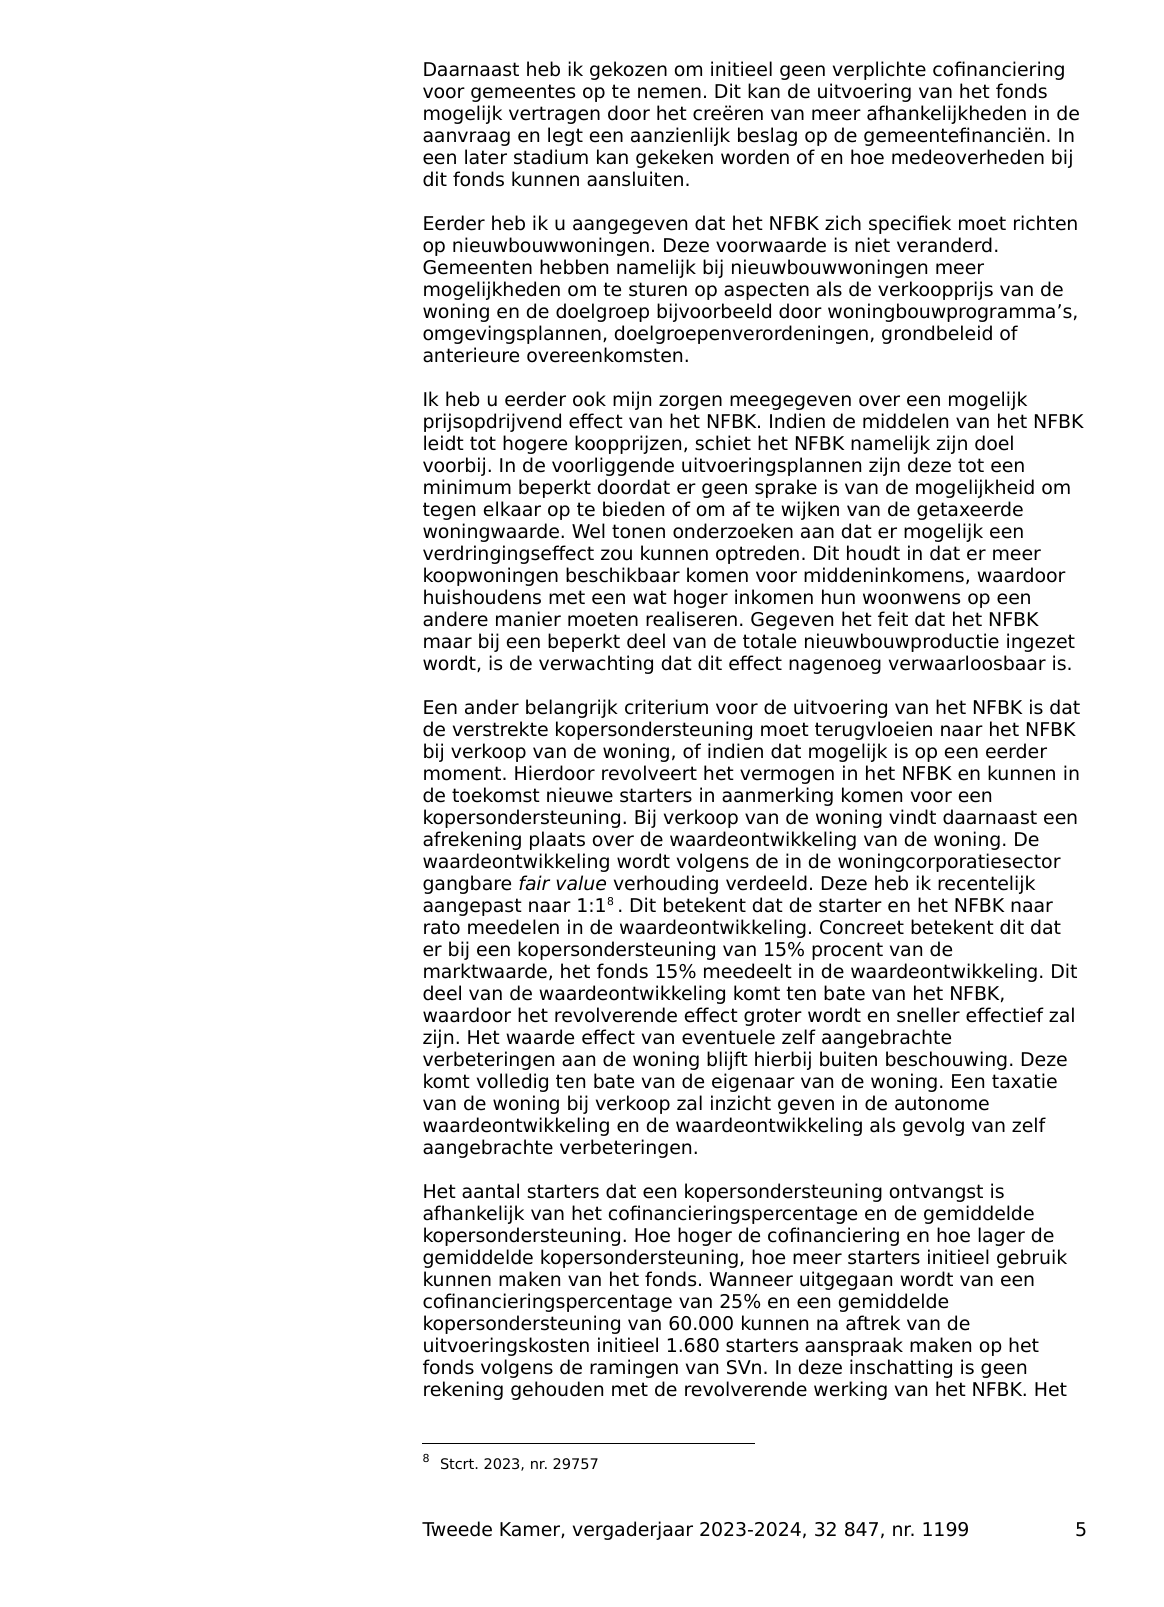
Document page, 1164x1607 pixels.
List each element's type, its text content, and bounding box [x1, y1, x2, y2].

text Een ander belangrijk criterium voor de uitvoering van het NFBK is dat de verstrekte kopersondersteuning moet terugvloeien naar het NFBK bij verkoop van de woning, of indien dat mogelijk is op een eerder moment. Hierdoor revolveert het vermogen in het NFBK en kunnen in de toekomst nieuwe starters in aanmerking komen voor een kopersondersteuning. Bij verkoop van de woning vindt daarnaast een afrekening plaats over de waardeontwikkeling van de woning. De waardeontwikkeling wordt volgens de in de woningcorporatiesector gangbare fair value verhouding verdeeld. Deze heb ik recentelijk aangepast naar 1:1. Dit betekent dat de starter en het NFBK naar rato meedelen in de waardeontwikkeling. Concreet betekent dit dat er bij een kopersondersteuning van 15% procent van de marktwaarde, het fonds 15% meedeelt in de waardeontwikkeling. Dit deel van de waardeontwikkeling komt ten bate van het NFBK, waardoor het revolverende effect groter wordt en sneller effectief zal zijn. Het waarde effect van eventuele zelf aangebrachte verbeteringen aan de woning blijft hierbij buiten beschouwing. Deze komt volledig ten bate van de eigenaar van de woning. Een taxatie van de woning bij verkoop zal inzicht geven in de autonome waardeontwikkeling en de waardeontwikkeling als gevolg van zelf aangebrachte verbeteringen. [422, 697, 1087, 1159]
text Het aantal starters dat een kopersondersteuning ontvangst is afhankelijk van het cofinancieringspercentage en de gemiddelde kopersondersteuning. Hoe hoger de cofinanciering en hoe lager de gemiddelde kopersondersteuning, hoe meer starters initieel gebruik kunnen maken van het fonds. Wanneer uitgegaan wordt van een cofinancieringspercentage van 25% en een gemiddelde kopersondersteuning van 60.000 kunnen na aftrek van de uitvoeringskosten initieel 1.680 starters aanspraak maken op het fonds volgens de ramingen van SVn. In deze inschatting is geen rekening gehouden met de revolverende werking van het NFBK. Het [422, 1181, 1087, 1401]
text Ik heb u eerder ook mijn zorgen meegegeven over een mogelijk prijsopdrijvend effect van het NFBK. Indien de middelen van het NFBK leidt tot hogere koopprijzen, schiet het NFBK namelijk zijn doel voorbij. In de voorliggende uitvoeringsplannen zijn deze tot een minimum beperkt doordat er geen sprake is van de mogelijkheid om tegen elkaar op te bieden of om af te wijken van de getaxeerde woningwaarde. Wel tonen onderzoeken aan dat er mogelijk een verdringingseffect zou kunnen optreden. Dit houdt in dat er meer koopwoningen beschikbaar komen voor middeninkomens, waardoor huishoudens met een wat hoger inkomen hun woonwens op een andere manier moeten realiseren. Gegeven het feit dat het NFBK maar bij een beperkt deel van de totale nieuwbouwproductie ingezet wordt, is de verwachting dat dit effect nagenoeg verwaarloosbaar is. [422, 389, 1087, 675]
text Stcrt. 2023, nr. 29757 [422, 1452, 1087, 1474]
text Eerder heb ik u aangegeven dat het NFBK zich specifiek moet richten op nieuwbouwwoningen. Deze voorwaarde is niet veranderd. Gemeenten hebben namelijk bij nieuwbouwwoningen meer mogelijkheden om te sturen op aspecten als de verkoopprijs van de woning en de doelgroep bijvoorbeeld door woningbouwprogramma’s, omgevingsplannen, doelgroepenverordeningen, grondbeleid of anterieure overeenkomsten. [422, 213, 1087, 367]
text Daarnaast heb ik gekozen om initieel geen verplichte cofinanciering voor gemeentes op te nemen. Dit kan de uitvoering van het fonds mogelijk vertragen door het creëren van meer afhankelijkheden in de aanvraag en legt een aanzienlijk beslag op de gemeentefinanciën. In een later stadium kan gekeken worden of en hoe medeoverheden bij dit fonds kunnen aansluiten. [422, 59, 1087, 191]
